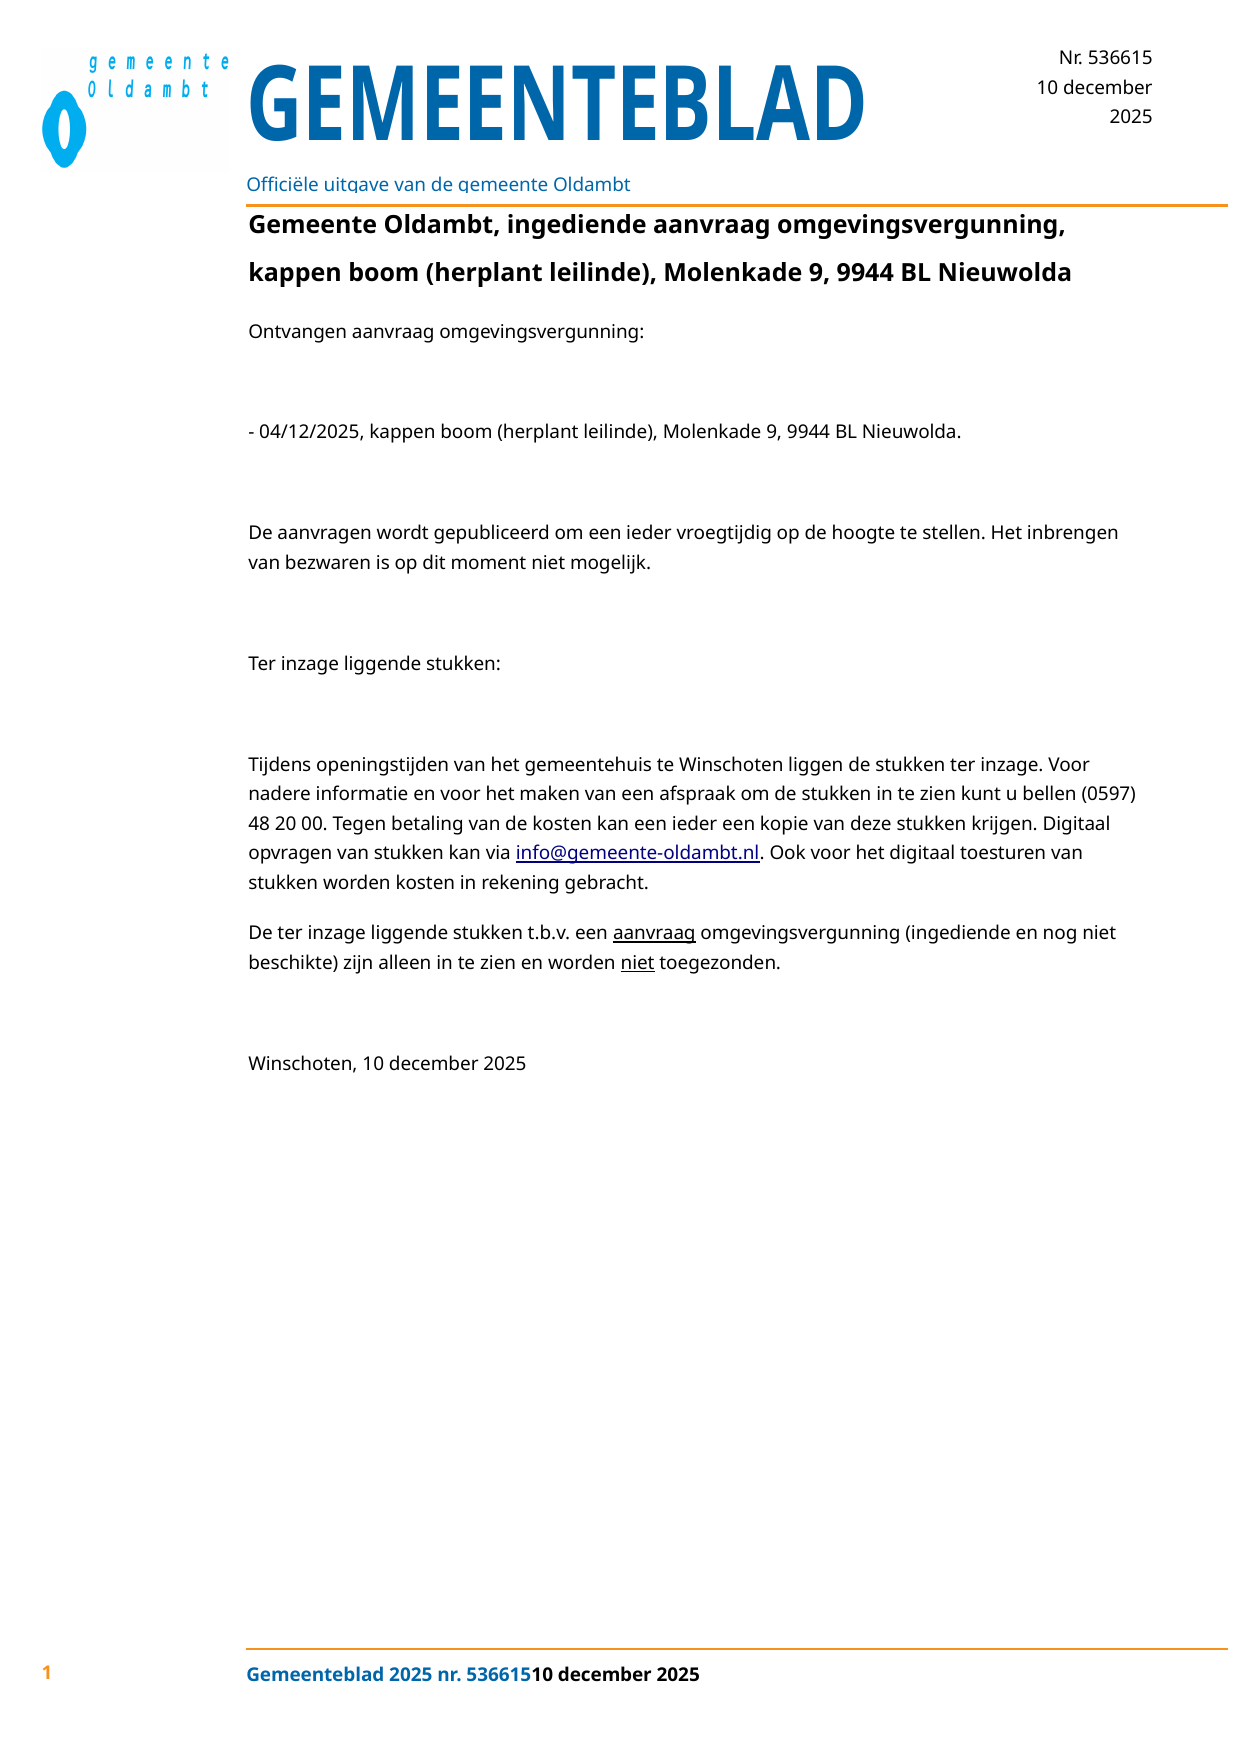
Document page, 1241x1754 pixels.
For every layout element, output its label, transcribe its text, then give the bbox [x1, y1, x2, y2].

text Ter inzage liggende stukken: [248, 650, 1152, 676]
text De aanvragen wordt gepubliceerd om een ieder vroegtijdig op de hoogte te stellen. Het inbrengen van bezwaren is op dit moment niet mogelijk. [248, 519, 1152, 575]
text De ter inzage liggende stukken t.b.v. een aanvraag omgevingsvergunning (ingediende en nog niet beschikte) zijn alleen in te zien en worden niet toegezonden. [248, 919, 1152, 975]
text Winschoten, 10 december 2025 [248, 1050, 1152, 1076]
text Ontvangen aanvraag omgevingsvergunning: [248, 318, 1152, 344]
text Gemeente Oldambt, ingediende aanvraag omgevingsvergunning, kappen boom (herplant leilinde), Molenkade 9, 9944 BL Nieuwolda [248, 207, 1152, 288]
text - 04/12/2025, kappen boom (herplant leilinde), Molenkade 9, 9944 BL Nieuwolda. [248, 419, 1152, 444]
picture [41, 47, 231, 172]
text Tijdens openingstijden van het gemeentehuis te Winschoten liggen de stukken ter inzage. Voor nadere informatie en voor het maken van een afspraak om de stukken in te zien kunt u bellen (0597) 48 20 00. Tegen betaling van de kosten kan een ieder een kopie van deze stukken krijgen. Digitaal opvragen van stukken kan via info@gemeente-oldambt.nl. Ook voor het digitaal toesturen van stukken worden kosten in rekening gebracht. [248, 751, 1152, 895]
